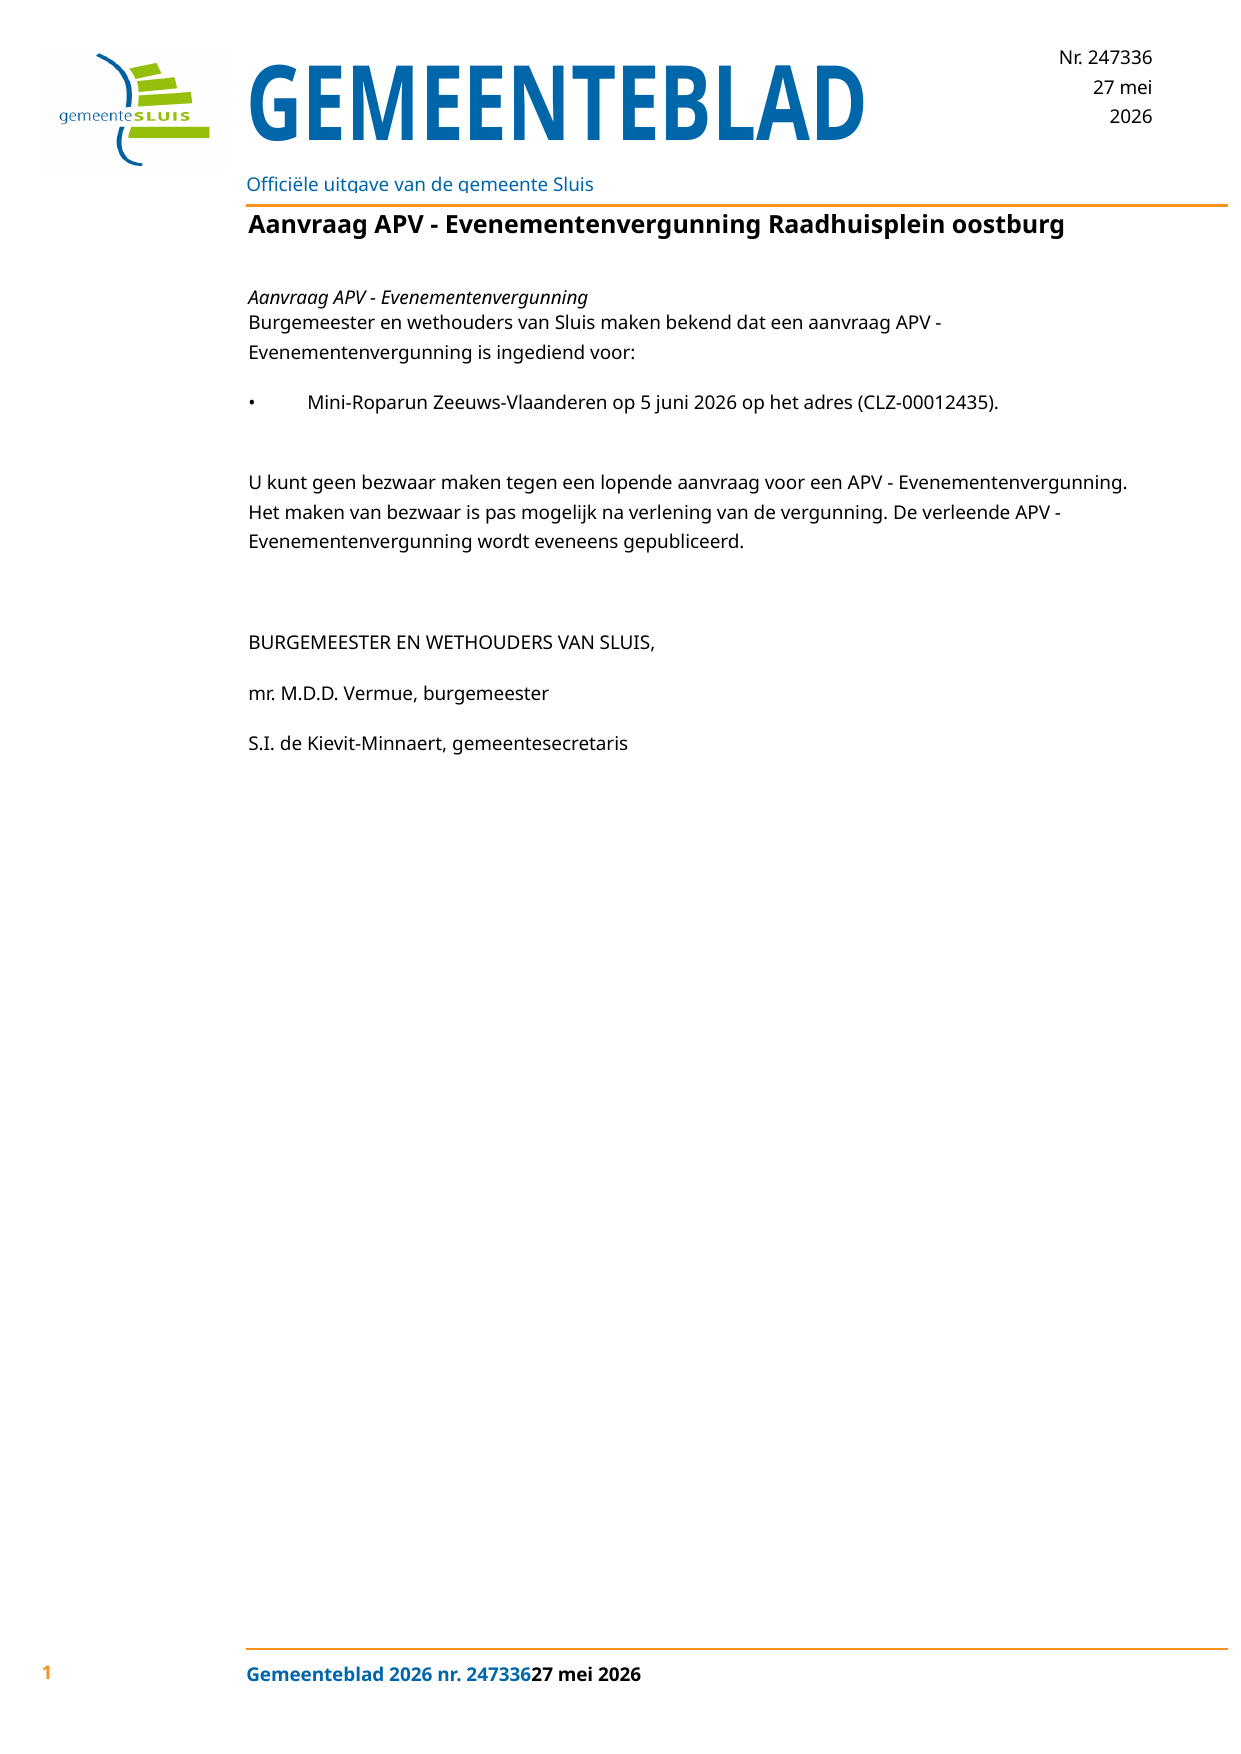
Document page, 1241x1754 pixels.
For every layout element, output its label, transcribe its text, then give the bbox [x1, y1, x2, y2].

text BURGEMEESTER EN WETHOUDERS VAN SLUIS, [248, 629, 1152, 655]
text S.I. de Kievit-Minnaert, gemeentesecretaris [248, 730, 1152, 756]
text Aanvraag APV - Evenementenvergunning [248, 284, 1152, 309]
text U kunt geen bezwaar maken tegen een lopende aanvraag voor een APV - Evenementenvergunning. Het maken van bezwaar is pas mogelijk na verlening van de vergunning. De verleende APV - Evenementenvergunning wordt eveneens gepubliceerd. [248, 469, 1152, 554]
text Burgemeester en wethouders van Sluis maken bekend dat een aanvraag APV - Evenementenvergunning is ingediend voor: [248, 309, 1152, 365]
list Mini-Roparun Zeeuws-Vlaanderen op 5 juni 2026 op het adres (CLZ-00012435). [248, 389, 1152, 415]
text Aanvraag APV - Evenementenvergunning Raadhuisplein oostburg [248, 207, 1152, 241]
picture [41, 47, 231, 172]
text mr. M.D.D. Vermue, burgemeester [248, 680, 1152, 706]
